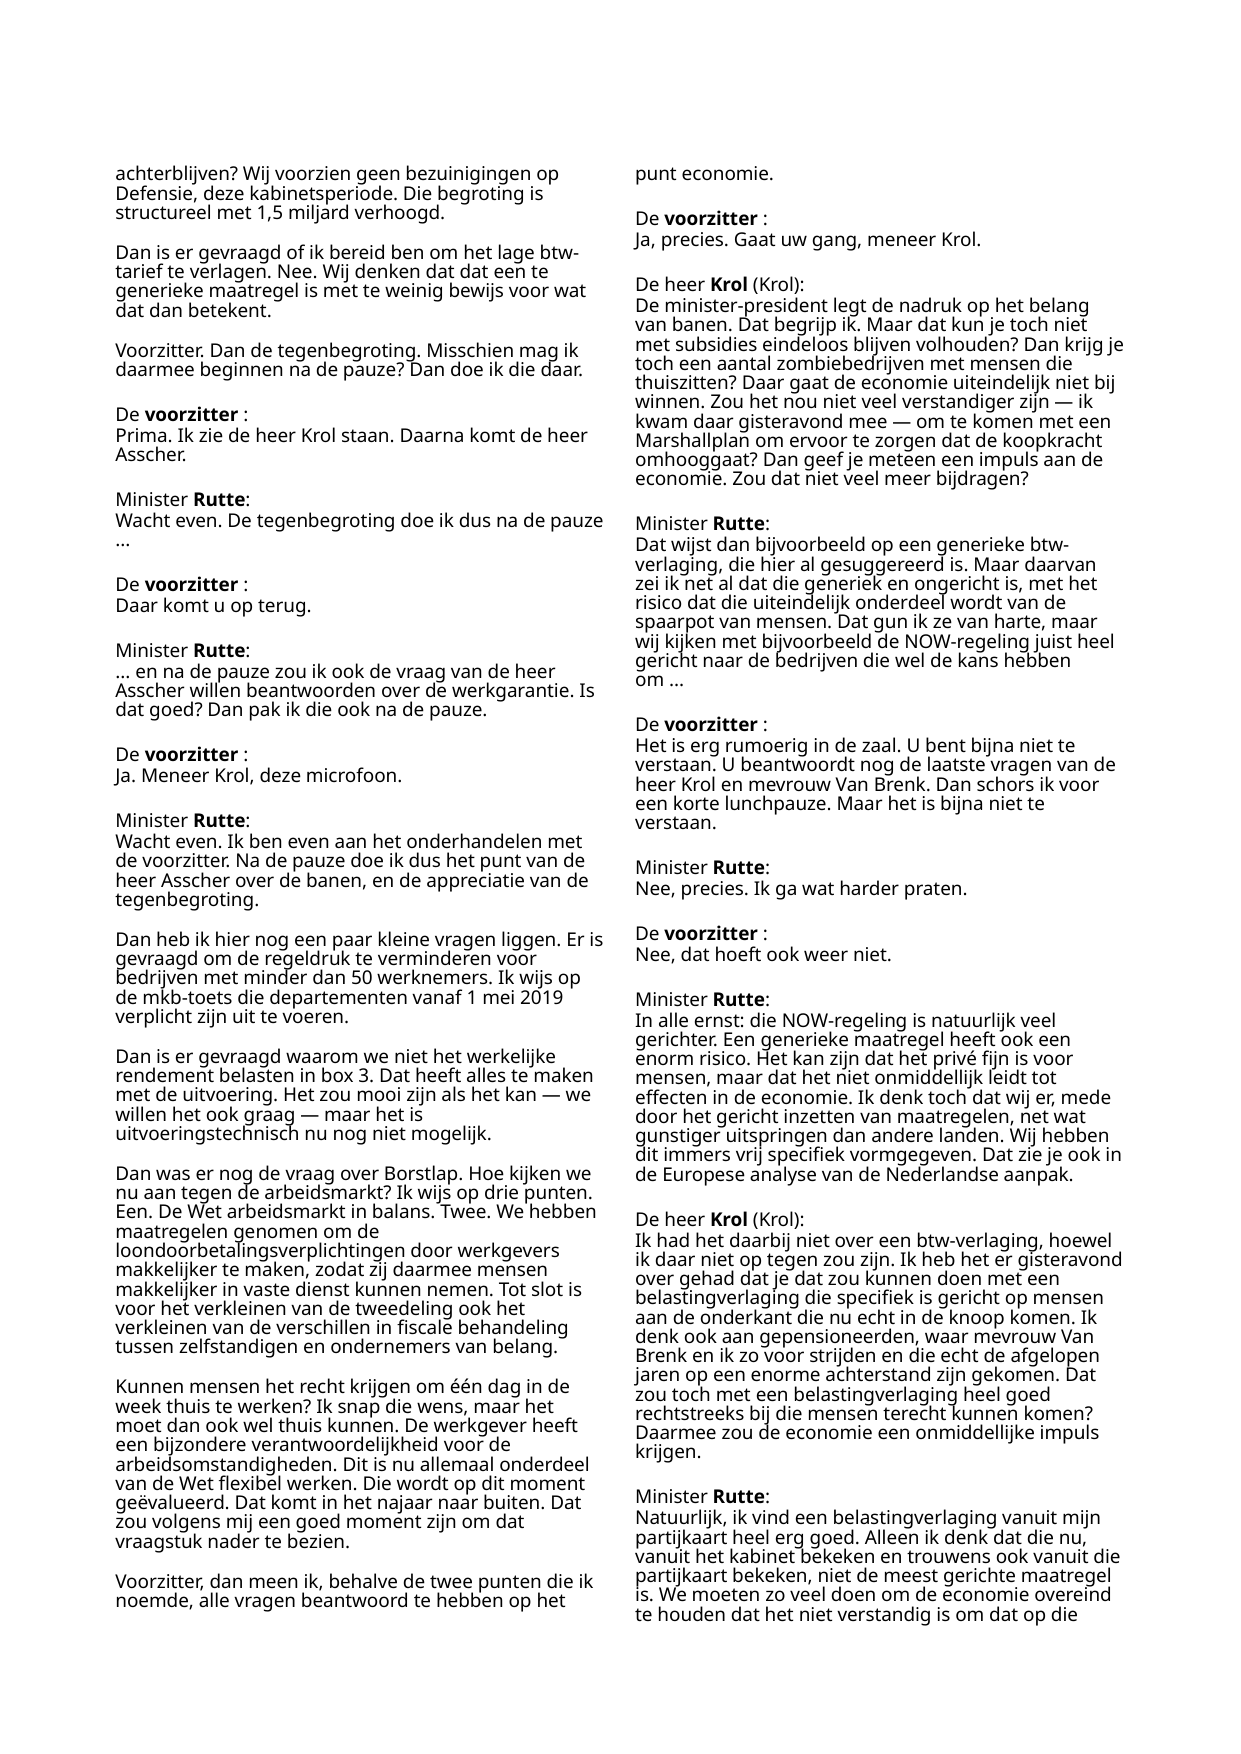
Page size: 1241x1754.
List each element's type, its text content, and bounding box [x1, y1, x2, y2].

text Minister Rutte: [635, 511, 1125, 536]
text Minister Rutte: [115, 486, 605, 512]
text Dan is er gevraagd waarom we niet het werkelijke rendement belasten in box 3. Dat heeft alles te maken met de uitvoering. Het zou mooi zijn als het kan — we willen het ook graag — maar het is uitvoeringstechnisch nu nog niet mogelijk. [115, 1048, 605, 1144]
text Dan was er nog de vraag over Borstlap. Hoe kijken we nu aan tegen de arbeidsmarkt? Ik wijs op drie punten. Een. De Wet arbeidsmarkt in balans. Twee. We hebben maatregelen genomen om de loondoorbetalingsverplichtingen door werkgevers makkelijker te maken, zodat zij daarmee mensen makkelijker in vaste dienst kunnen nemen. Tot slot is voor het verkleinen van de tweedeling ook het verkleinen van de verschillen in fiscale behandeling tussen zelfstandigen en ondernemers van belang. [115, 1165, 605, 1358]
text In alle ernst: die NOW-regeling is natuurlijk veel gerichter. Een generieke maatregel heeft ook een enorm risico. Het kan zijn dat het privé fijn is voor mensen, maar dat het niet onmiddellijk leidt tot effecten in de economie. Ik denk toch dat wij er, mede door het gericht inzetten van maatregelen, net wat gunstiger uitspringen dan andere landen. Wij hebben dit immers vrij specifiek vormgegeven. Dat zie je ook in de Europese analyse van de Nederlandse aanpak. [635, 1012, 1125, 1185]
text Nee, dat hoeft ook weer niet. [635, 946, 1125, 965]
text Dat wijst dan bijvoorbeeld op een generieke btw-verlaging, die hier al gesuggereerd is. Maar daarvan zei ik net al dat die generiek en ongericht is, met het risico dat die uiteindelijk onderdeel wordt van de spaarpot van mensen. Dat gun ik ze van harte, maar wij kijken met bijvoorbeeld de NOW-regeling juist heel gericht naar de bedrijven die wel de kans hebben om ... [635, 536, 1125, 690]
text punt economie. [635, 165, 1125, 184]
text Ja, precies. Gaat uw gang, meneer Krol. [635, 231, 1125, 250]
text Minister Rutte: [635, 854, 1125, 880]
text Dan heb ik hier nog een paar kleine vragen liggen. Er is gevraagd om de regeldruk te verminderen voor bedrijven met minder dan 50 werknemers. Ik wijs op de mkb-toets die departementen vanaf 1 mei 2019 verplicht zijn uit te voeren. [115, 931, 605, 1027]
text Het is erg rumoerig in de zaal. U bent bijna niet te verstaan. U beantwoordt nog de laatste vragen van de heer Krol en mevrouw Van Brenk. Dan schors ik voor een korte lunchpauze. Maar het is bijna niet te verstaan. [635, 737, 1125, 833]
text Minister Rutte: [115, 807, 605, 833]
text Nee, precies. Ik ga wat harder praten. [635, 880, 1125, 899]
text Dan is er gevraagd of ik bereid ben om het lage btw-tarief te verlagen. Nee. Wij denken dat dat een te generieke maatregel is met te weinig bewijs voor wat dat dan betekent. [115, 244, 605, 321]
text Ja. Meneer Krol, deze microfoon. [115, 767, 605, 786]
text achterblijven? Wij voorzien geen bezuinigingen op Defensie, deze kabinetsperiode. Die begroting is structureel met 1,5 miljard verhoogd. [115, 165, 605, 223]
text De voorzitter : [635, 205, 1125, 231]
text Wacht even. De tegenbegroting doe ik dus na de pauze ... [115, 512, 605, 550]
text Minister Rutte: [635, 1484, 1125, 1509]
text De voorzitter : [115, 401, 605, 427]
text Minister Rutte: [635, 986, 1125, 1012]
text Prima. Ik zie de heer Krol staan. Daarna komt de heer Asscher. [115, 427, 605, 465]
text De voorzitter : [115, 571, 605, 597]
text De voorzitter : [635, 920, 1125, 946]
text Minister Rutte: [115, 637, 605, 663]
text De voorzitter : [115, 741, 605, 767]
text Daar komt u op terug. [115, 597, 605, 616]
text ... en na de pauze zou ik ook de vraag van de heer Asscher willen beantwoorden over de werkgarantie. Is dat goed? Dan pak ik die ook na de pauze. [115, 663, 605, 721]
text De heer Krol (Krol): [635, 1206, 1125, 1232]
text Voorzitter. Dan de tegenbegroting. Misschien mag ik daarmee beginnen na de pauze? Dan doe ik die daar. [115, 342, 605, 380]
text Wacht even. Ik ben even aan het onderhandelen met de voorzitter. Na de pauze doe ik dus het punt van de heer Asscher over de banen, en de appreciatie van de tegenbegroting. [115, 833, 605, 910]
text Voorzitter, dan meen ik, behalve de twee punten die ik noemde, alle vragen beantwoord te hebben op het [115, 1573, 605, 1611]
text Kunnen mensen het recht krijgen om één dag in de week thuis te werken? Ik snap die wens, maar het moet dan ook wel thuis kunnen. De werkgever heeft een bijzondere verantwoordelijkheid voor de arbeidsomstandigheden. Dit is nu allemaal onderdeel van de Wet flexibel werken. Die wordt op dit moment geëvalueerd. Dat komt in het najaar naar buiten. Dat zou volgens mij een goed moment zijn om dat vraagstuk nader te bezien. [115, 1378, 605, 1552]
text De minister-president legt de nadruk op het belang van banen. Dat begrijp ik. Maar dat kun je toch niet met subsidies eindeloos blijven volhouden? Dan krijg je toch een aantal zombiebedrijven met mensen die thuiszitten? Daar gaat de economie uiteindelijk niet bij winnen. Zou het nou niet veel verstandiger zijn — ik kwam daar gisteravond mee — om te komen met een Marshallplan om ervoor te zorgen dat de koopkracht omhooggaat? Dan geef je meteen een impuls aan de economie. Zou dat niet veel meer bijdragen? [635, 297, 1125, 490]
text Ik had het daarbij niet over een btw-verlaging, hoewel ik daar niet op tegen zou zijn. Ik heb het er gisteravond over gehad dat je dat zou kunnen doen met een belastingverlaging die specifiek is gericht op mensen aan de onderkant die nu echt in de knoop komen. Ik denk ook aan gepensioneerden, waar mevrouw Van Brenk en ik zo voor strijden en die echt de afgelopen jaren op een enorme achterstand zijn gekomen. Dat zou toch met een belastingverlaging heel goed rechtstreeks bij die mensen terecht kunnen komen? Daarmee zou de economie een onmiddellijke impuls krijgen. [635, 1232, 1125, 1463]
text De heer Krol (Krol): [635, 271, 1125, 297]
text De voorzitter : [635, 711, 1125, 737]
text Natuurlijk, ik vind een belastingverlaging vanuit mijn partijkaart heel erg goed. Alleen ik denk dat die nu, vanuit het kabinet bekeken en trouwens ook vanuit die partijkaart bekeken, niet de meest gerichte maatregel is. We moeten zo veel doen om de economie overeind te houden dat het niet verstandig is om dat op die [635, 1509, 1125, 1625]
